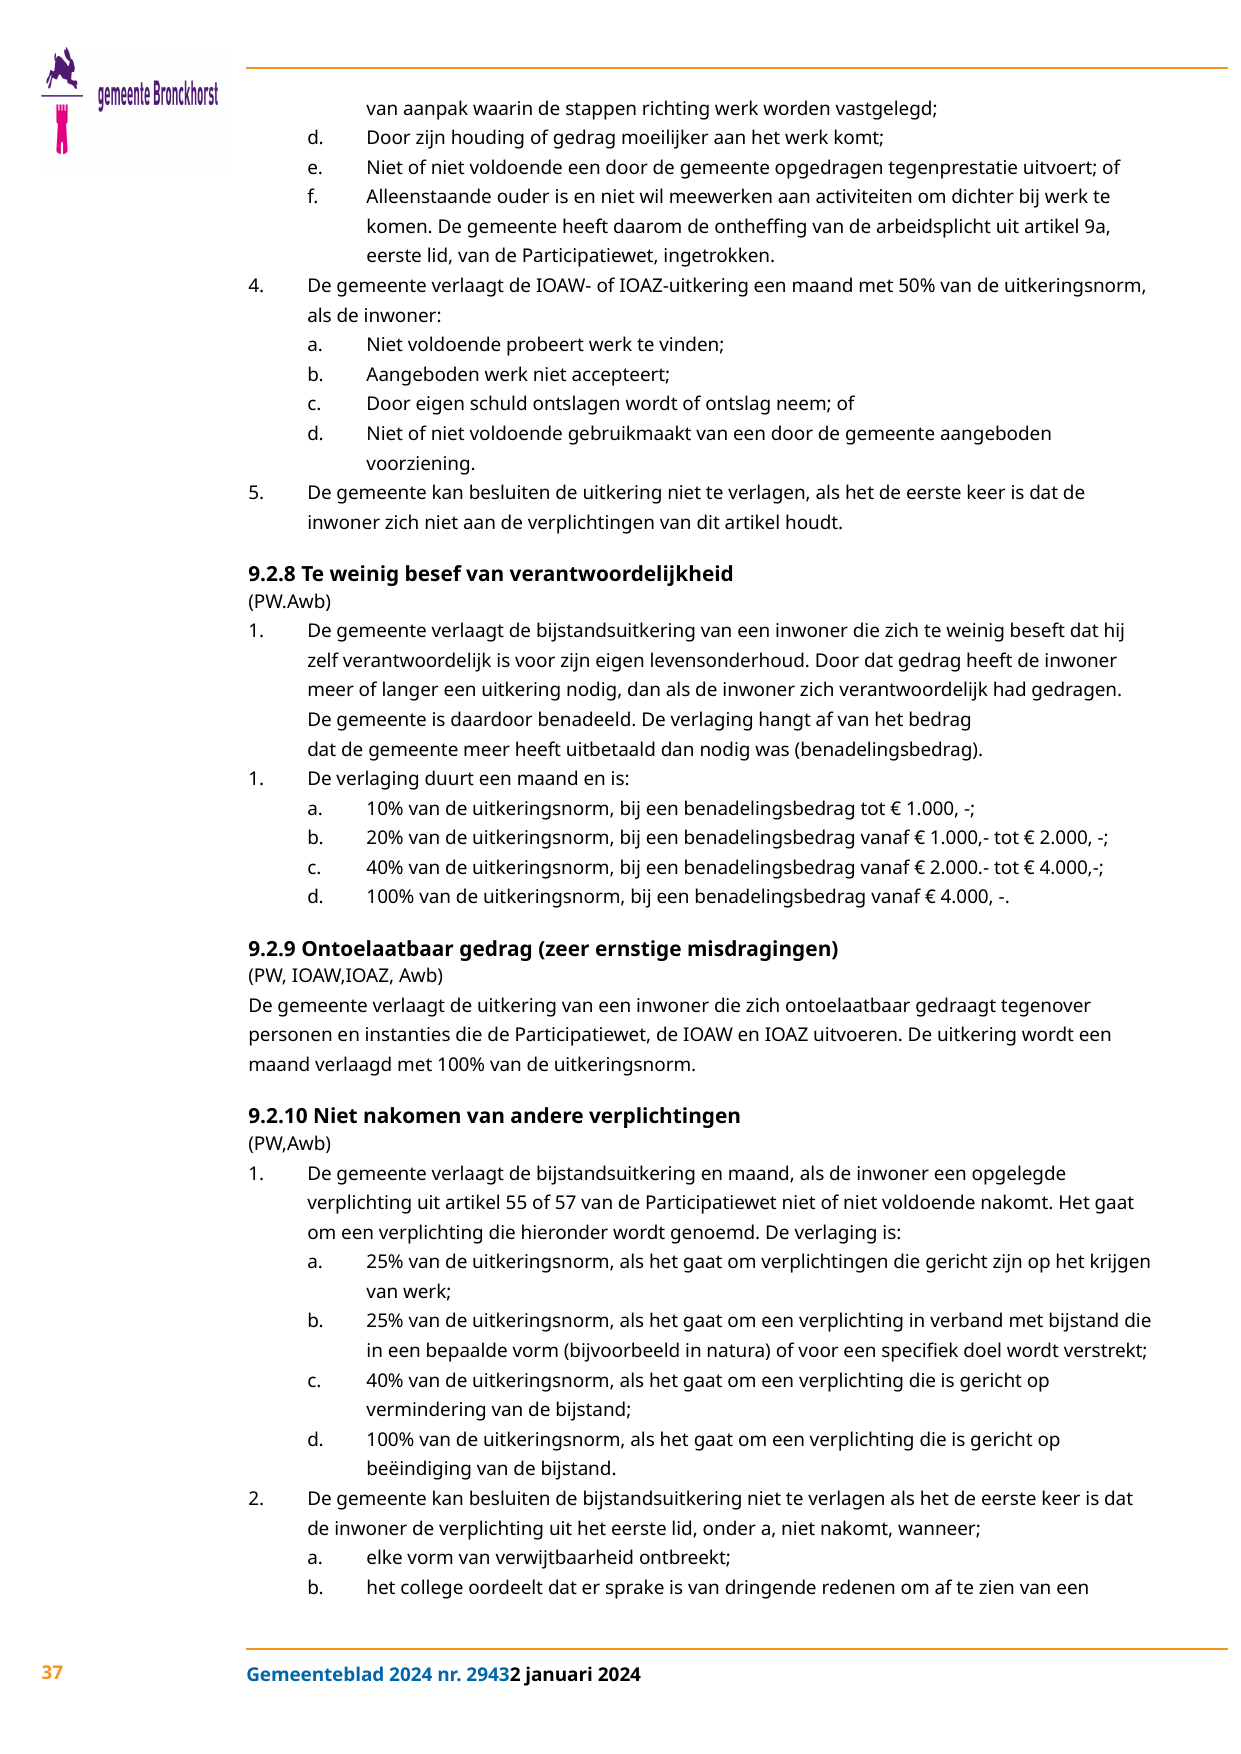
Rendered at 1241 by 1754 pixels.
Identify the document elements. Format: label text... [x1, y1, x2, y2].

list De gemeente kan besluiten de bijstandsuitkering niet te verlagen als het de eerste keer is dat de inwoner de verplichting uit het eerste lid, onder a, niet nakomt, wanneer; [248, 1485, 1152, 1540]
text 9.2.10 Niet nakomen van andere verplichtingen [248, 1102, 1152, 1130]
list het college oordeelt dat er sprake is van dringende redenen om af te zien van een [307, 1574, 1152, 1599]
list 25% van de uitkeringsnorm, als het gaat om verplichtingen die gericht zijn op het krijgen van werk; [307, 1248, 1152, 1304]
list De gemeente verlaagt de IOAW- of IOAZ-uitkering een maand met 50% van de uitkeringsnorm, als de inwoner: [248, 272, 1152, 328]
text 9.2.9 Ontoelaatbaar gedrag (zeer ernstige misdragingen) [248, 934, 1152, 962]
text (PW,Awb) [248, 1130, 1152, 1156]
list De gemeente kan besluiten de uitkering niet te verlagen, als het de eerste keer is dat de inwoner zich niet aan de verplichtingen van dit artikel houdt. [248, 479, 1152, 535]
list dat de gemeente meer heeft uitbetaald dan nodig was (benadelingsbedrag). [248, 736, 1152, 761]
list 100% van de uitkeringsnorm, als het gaat om een verplichting die is gericht op beëindiging van de bijstand. [307, 1426, 1152, 1481]
list 100% van de uitkeringsnorm, bij een benadelingsbedrag vanaf € 4.000, -. [307, 884, 1152, 909]
list Alleenstaande ouder is en niet wil meewerken aan activiteiten om dichter bij werk te komen. De gemeente heeft daarom de ontheffing van de arbeidsplicht uit artikel 9a, eerste lid, van de Participatiewet, ingetrokken. [307, 183, 1152, 268]
list Door zijn houding of gedrag moeilijker aan het werk komt; [307, 124, 1152, 150]
list 40% van de uitkeringsnorm, bij een benadelingsbedrag vanaf € 2.000.- tot € 4.000,-; [307, 854, 1152, 880]
list De gemeente verlaagt de bijstandsuitkering van een inwoner die zich te weinig beseft dat hij zelf verantwoordelijk is voor zijn eigen levensonderhoud. Door dat gedrag heeft de inwoner meer of langer een uitkering nodig, dan als de inwoner zich verantwoordelijk had gedragen. De gemeente is daardoor benadeeld. De verlaging hangt af van het bedrag [248, 617, 1152, 732]
list Door eigen schuld ontslagen wordt of ontslag neem; of [307, 391, 1152, 416]
text 9.2.8 Te weinig besef van verantwoordelijkheid [248, 559, 1152, 588]
text (PW, IOAW,IOAZ, Awb) [248, 962, 1152, 988]
text De gemeente verlaagt de uitkering van een inwoner die zich ontoelaatbaar gedraagt tegenover personen en instanties die de Participatiewet, de IOAW en IOAZ uitvoeren. De uitkering wordt een maand verlaagd met 100% van de uitkeringsnorm. [248, 992, 1152, 1077]
list Niet voldoende probeert werk te vinden; [307, 331, 1152, 357]
picture [41, 47, 231, 172]
list Niet of niet voldoende gebruikmaakt van een door de gemeente aangeboden voorziening. [307, 420, 1152, 476]
list van aanpak waarin de stappen richting werk worden vastgelegd; [307, 95, 1152, 121]
list 40% van de uitkeringsnorm, als het gaat om een verplichting die is gericht op vermindering van de bijstand; [307, 1367, 1152, 1422]
text (PW.Awb) [248, 588, 1152, 613]
list 10% van de uitkeringsnorm, bij een benadelingsbedrag tot € 1.000, -; [307, 795, 1152, 821]
list De verlaging duurt een maand en is: [248, 765, 1152, 791]
list Aangeboden werk niet accepteert; [307, 361, 1152, 387]
list elke vorm van verwijtbaarheid ontbreekt; [307, 1544, 1152, 1570]
list 25% van de uitkeringsnorm, als het gaat om een verplichting in verband met bijstand die in een bepaalde vorm (bijvoorbeeld in natura) of voor een specifiek doel wordt verstrekt; [307, 1308, 1152, 1363]
list De gemeente verlaagt de bijstandsuitkering en maand, als de inwoner een opgelegde verplichting uit artikel 55 of 57 van de Participatiewet niet of niet voldoende nakomt. Het gaat om een verplichting die hieronder wordt genoemd. De verlaging is: [248, 1160, 1152, 1244]
list 20% van de uitkeringsnorm, bij een benadelingsbedrag vanaf € 1.000,- tot € 2.000, -; [307, 824, 1152, 850]
list Niet of niet voldoende een door de gemeente opgedragen tegenprestatie uitvoert; of [307, 154, 1152, 180]
